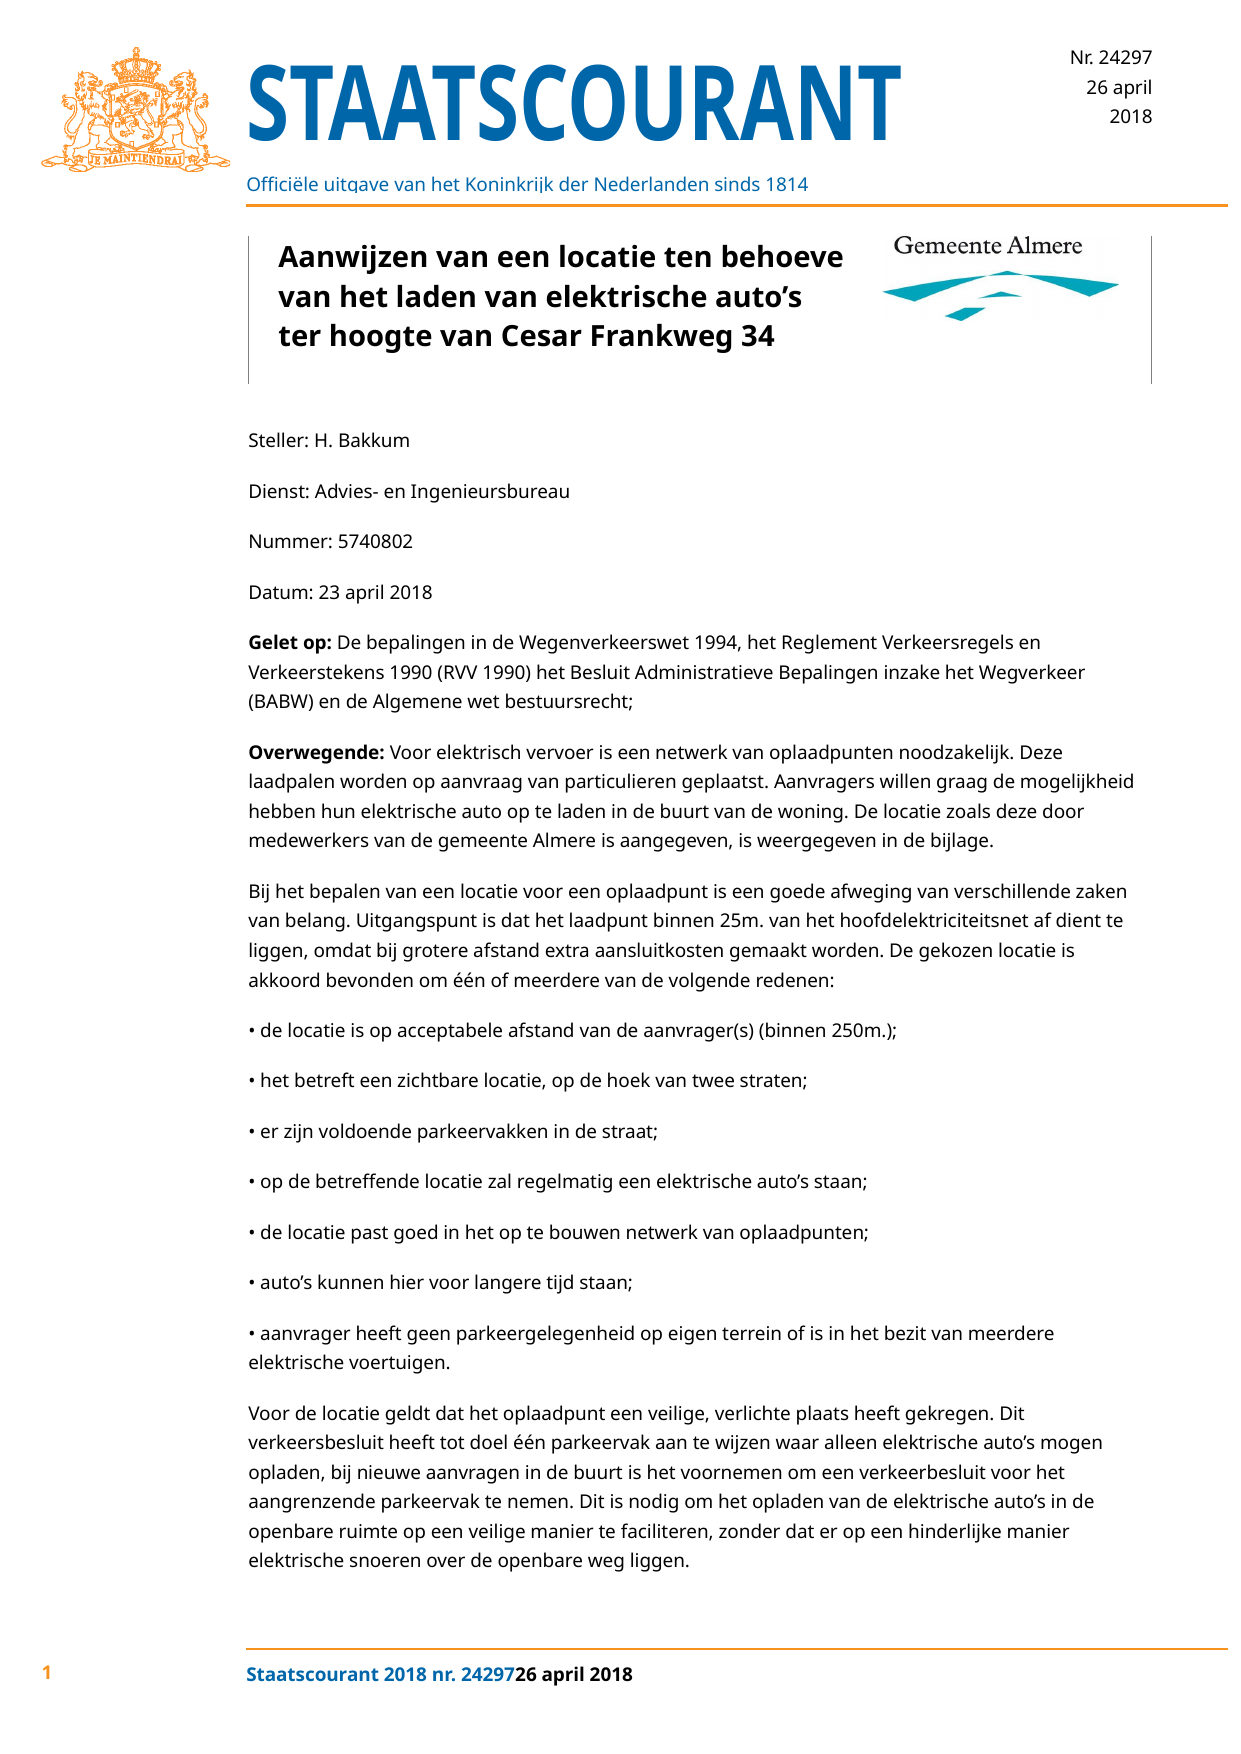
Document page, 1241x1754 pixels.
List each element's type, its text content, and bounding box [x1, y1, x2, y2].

text Nummer: 5740802 [248, 528, 1152, 554]
text Datum: 23 april 2018 [248, 579, 1152, 604]
text Steller: H. Bakkum [248, 428, 1152, 453]
text Overwegende: Voor elektrisch vervoer is een netwerk van oplaadpunten noodzakelijk. Deze laadpalen worden op aanvraag van particulieren geplaatst. Aanvragers willen graag de mogelijkheid hebben hun elektrische auto op te laden in de buurt van de woning. De locatie zoals deze door medewerkers van de gemeente Almere is aangegeven, is weergegeven in de bijlage. [248, 739, 1152, 853]
text Dienst: Advies- en Ingenieursbureau [248, 478, 1152, 504]
text • aanvrager heeft geen parkeergelegenheid op eigen terrein of is in het bezit van meerdere elektrische voertuigen. [248, 1320, 1152, 1375]
text Bij het bepalen van een locatie voor een oplaadpunt is een goede afweging van verschillende zaken van belang. Uitgangspunt is dat het laadpunt binnen 25m. van het hoofdelektriciteitsnet af dient te liggen, omdat bij grotere afstand extra aansluitkosten gemaakt worden. De gekozen locatie is akkoord bevonden om één of meerdere van de volgende redenen: [248, 878, 1152, 992]
picture [882, 236, 1119, 321]
text • auto’s kunnen hier voor langere tijd staan; [248, 1269, 1152, 1295]
text • op de betreffende locatie zal regelmatig een elektrische auto’s staan; [248, 1168, 1152, 1194]
text Voor de locatie geldt dat het oplaadpunt een veilige, verlichte plaats heeft gekregen. Dit verkeersbesluit heeft tot doel één parkeervak aan te wijzen waar alleen elektrische auto’s mogen opladen, bij nieuwe aanvragen in de buurt is het voornemen om een verkeerbesluit voor het aangrenzende parkeervak te nemen. Dit is nodig om het opladen van de elektrische auto’s in de openbare ruimte op een veilige manier te faciliteren, zonder dat er op een hinderlijke manier elektrische snoeren over de openbare weg liggen. [248, 1400, 1152, 1573]
text • het betreft een zichtbare locatie, op de hoek van twee straten; [248, 1068, 1152, 1093]
picture [41, 47, 231, 172]
text Gelet op: De bepalingen in de Wegenverkeerswet 1994, het Reglement Verkeersregels en Verkeerstekens 1990 (RVV 1990) het Besluit Administratieve Bepalingen inzake het Wegverkeer (BABW) en de Algemene wet bestuursrecht; [248, 629, 1152, 714]
table_header Aanwijzen van een locatie ten behoeve van het laden van elektrische auto’s ter hoogte van Cesar Frankweg 34 [249, 236, 850, 384]
text • er zijn voldoende parkeervakken in de straat; [248, 1118, 1152, 1144]
table_header [850, 236, 1151, 384]
text • de locatie past goed in het op te bouwen netwerk van oplaadpunten; [248, 1219, 1152, 1244]
text • de locatie is op acceptabele afstand van de aanvrager(s) (binnen 250m.); [248, 1017, 1152, 1043]
